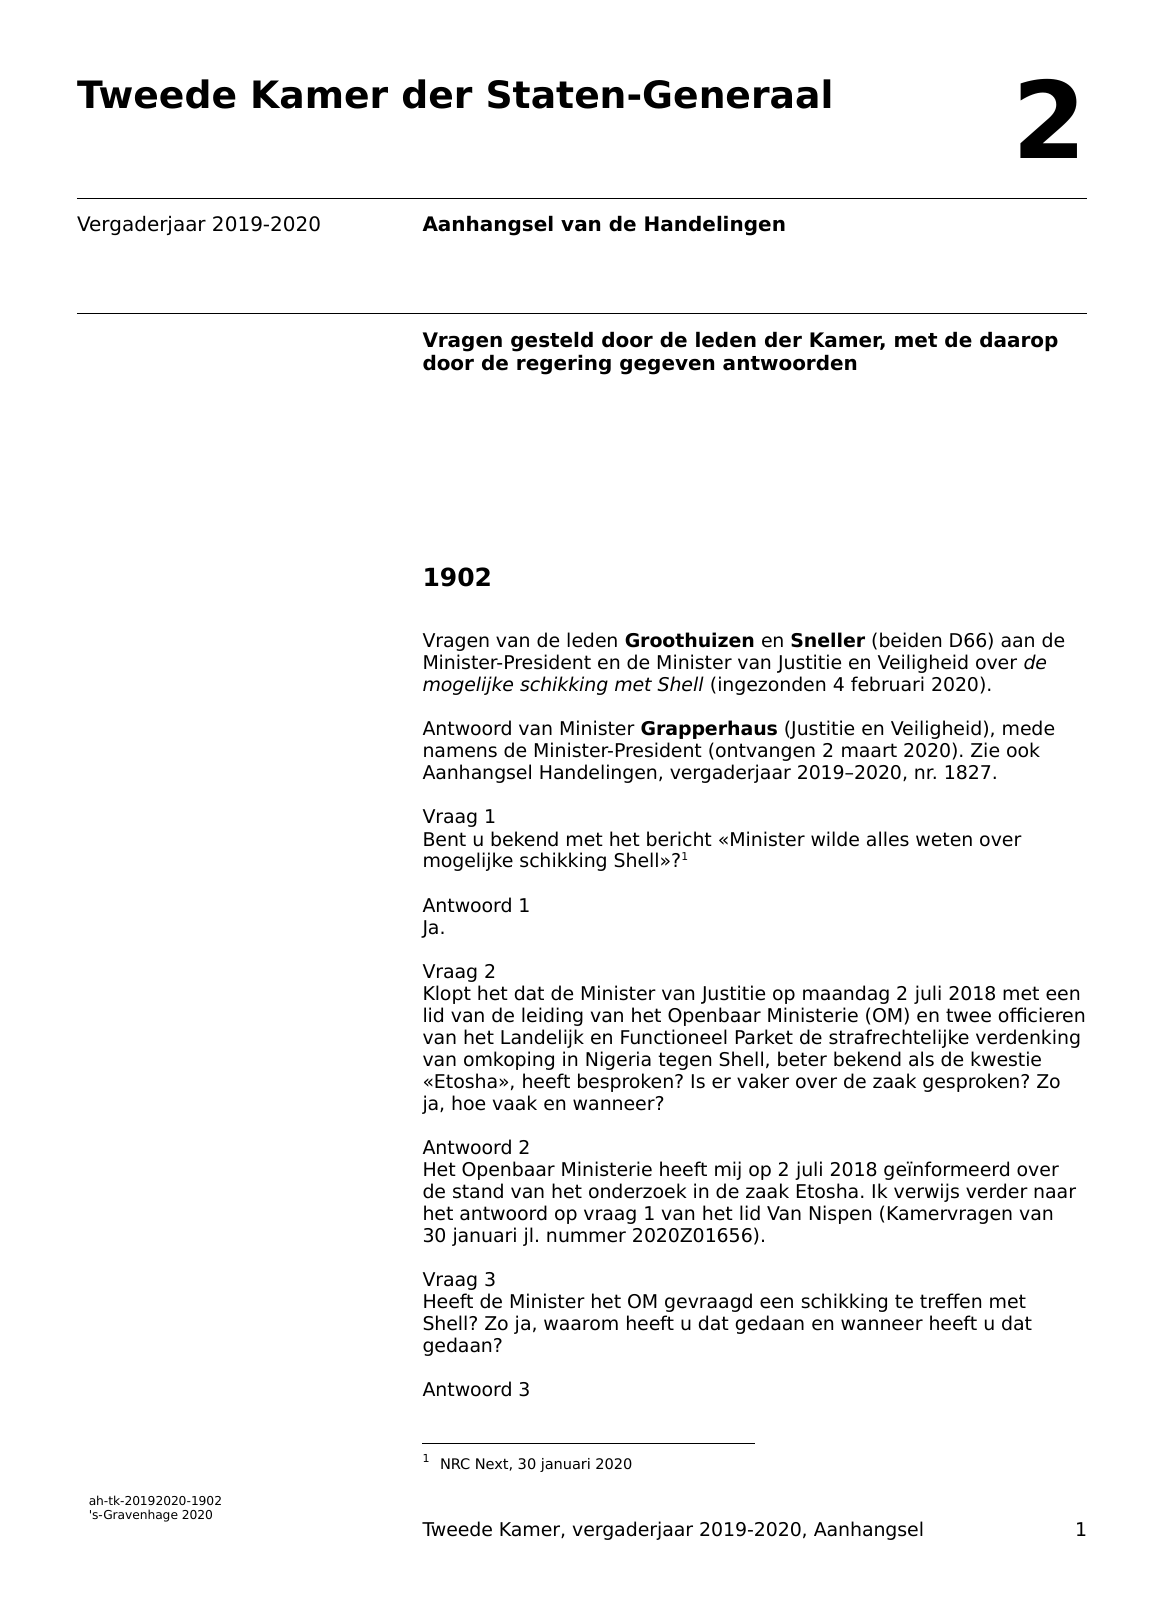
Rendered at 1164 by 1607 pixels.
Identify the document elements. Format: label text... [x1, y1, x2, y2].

text Heeft de Minister het OM gevraagd een schikking te treffen met Shell? Zo ja, waarom heeft u dat gedaan en wanneer heeft u dat gedaan? [422, 1291, 1087, 1357]
table_cell [77, 314, 422, 375]
text Vraag 2 [422, 961, 1087, 983]
text Antwoord 1 [422, 894, 1087, 917]
table_cell Vragen gesteld door de leden der Kamer, met de daarop door de regering gegeven antwoorden [422, 314, 1087, 375]
text 's-Gravenhage 2020 [88, 1508, 323, 1522]
table_header 2 [886, 59, 1087, 198]
text Antwoord 2 [422, 1137, 1087, 1159]
text 1902 [422, 563, 1087, 592]
text Ja. [422, 917, 1087, 938]
text Het Openbaar Ministerie heeft mij op 2 juli 2018 geïnformeerd over de stand van het onderzoek in de zaak Etosha. Ik verwijs verder naar het antwoord op vraag 1 van het lid Van Nispen (Kamervragen van 30 januari jl. nummer 2020Z01656). [422, 1159, 1087, 1247]
table_cell Aanhangsel van de Handelingen [422, 199, 1087, 313]
table_cell Vergaderjaar 2019-2020 [77, 199, 422, 313]
text ah-tk-20192020-1902 [88, 1494, 323, 1508]
text Klopt het dat de Minister van Justitie op maandag 2 juli 2018 met een lid van de leiding van het Openbaar Ministerie (OM) en twee officieren van het Landelijk en Functioneel Parket de strafrechtelijke verdenking van omkoping in Nigeria tegen Shell, beter bekend als de kwestie «Etosha», heeft besproken? Is er vaker over de zaak gesproken? Zo ja, hoe vaak en wanneer? [422, 983, 1087, 1114]
text Vraag 3 [422, 1269, 1087, 1291]
text Antwoord 3 [422, 1379, 1087, 1401]
text Antwoord van Minister Grapperhaus (Justitie en Veiligheid), mede namens de Minister-President (ontvangen 2 maart 2020). Zie ook Aanhangsel Handelingen, vergaderjaar 2019–2020, nr. 1827. [422, 718, 1087, 784]
table_header Tweede Kamer der Staten-Generaal [77, 59, 886, 198]
text Vragen van de leden Groothuizen en Sneller (beiden D66) aan de Minister-President en de Minister van Justitie en Veiligheid over de mogelijke schikking met Shell (ingezonden 4 februari 2020). [422, 630, 1087, 696]
text Bent u bekend met het bericht «Minister wilde alles weten over mogelijke schikking Shell»? [422, 828, 1087, 872]
text NRC Next, 30 januari 2020 [422, 1452, 1087, 1474]
text Vraag 1 [422, 806, 1087, 828]
